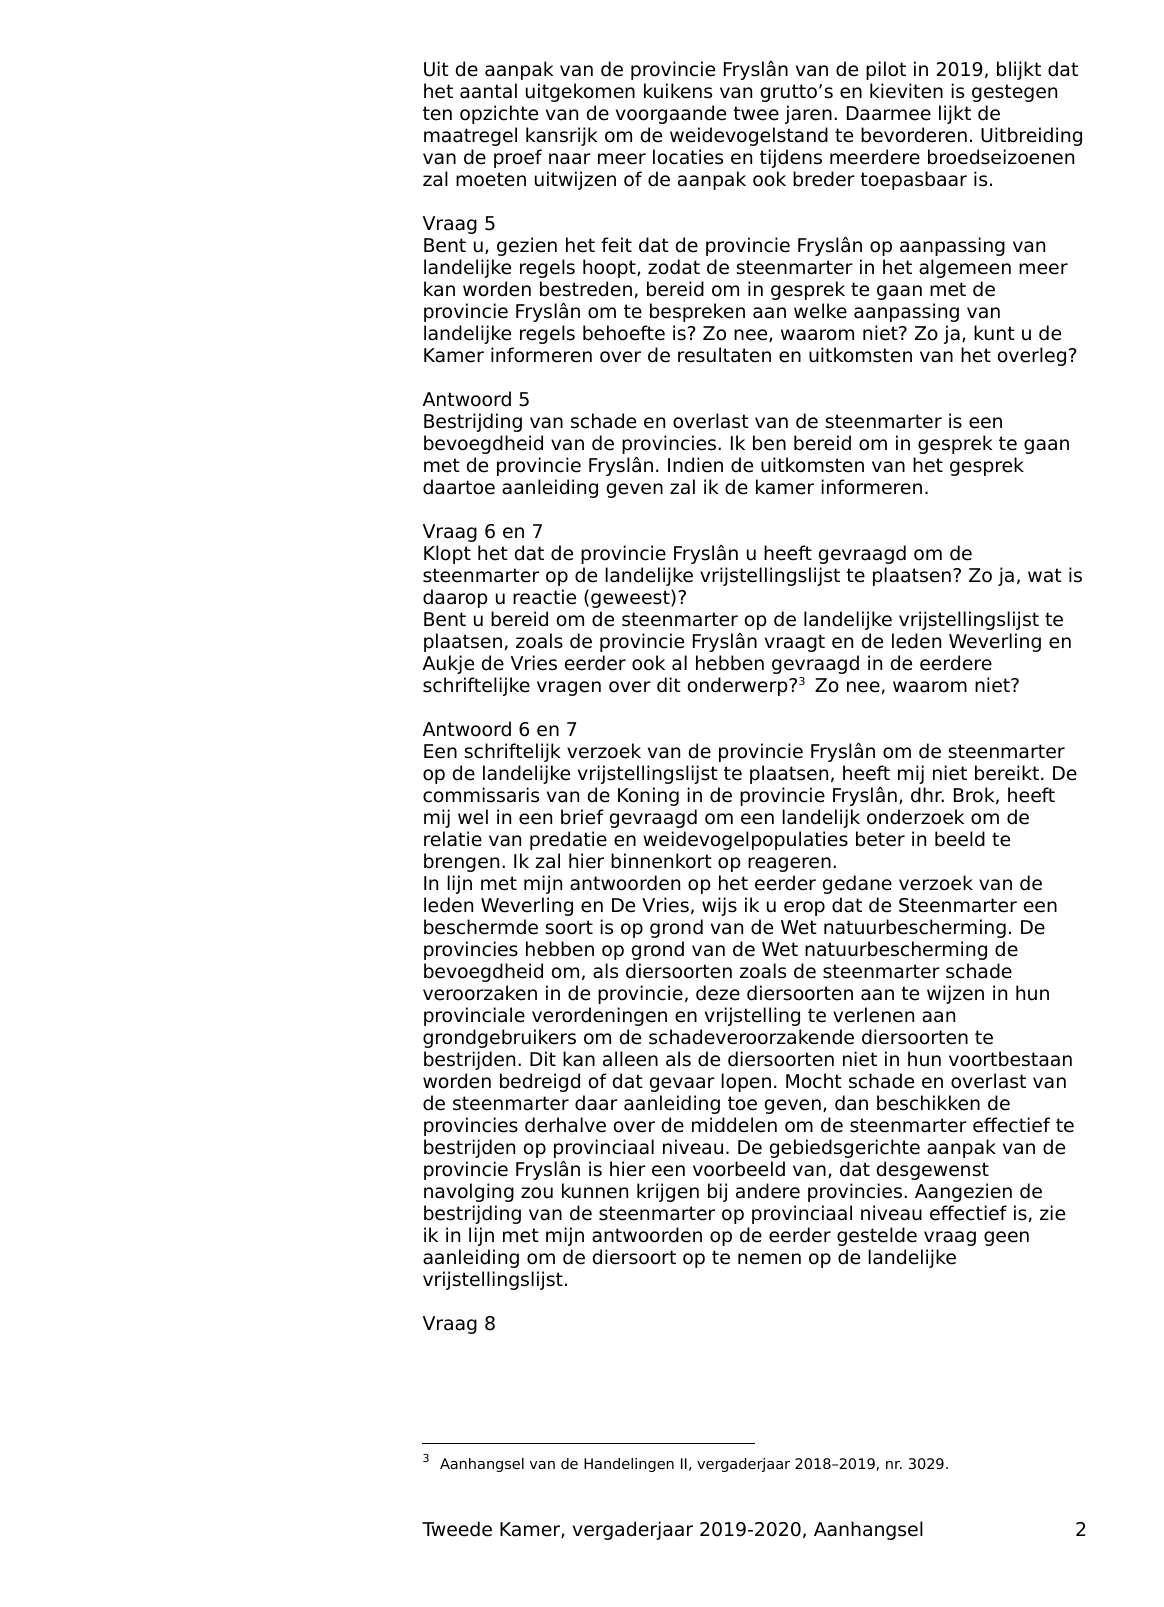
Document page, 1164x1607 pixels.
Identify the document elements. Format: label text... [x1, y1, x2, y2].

text In lijn met mijn antwoorden op het eerder gedane verzoek van de leden Weverling en De Vries, wijs ik u erop dat de Steenmarter een beschermde soort is op grond van de Wet natuurbescherming. De provincies hebben op grond van de Wet natuurbescherming de bevoegdheid om, als diersoorten zoals de steenmarter schade veroorzaken in de provincie, deze diersoorten aan te wijzen in hun provinciale verordeningen en vrijstelling te verlenen aan grondgebruikers om de schadeveroorzakende diersoorten te bestrijden. Dit kan alleen als de diersoorten niet in hun voortbestaan worden bedreigd of dat gevaar lopen. Mocht schade en overlast van de steenmarter daar aanleiding toe geven, dan beschikken de provincies derhalve over de middelen om de steenmarter effectief te bestrijden op provinciaal niveau. De gebiedsgerichte aanpak van de provincie Fryslân is hier een voorbeeld van, dat desgewenst navolging zou kunnen krijgen bij andere provincies. Aangezien de bestrijding van de steenmarter op provinciaal niveau effectief is, zie ik in lijn met mijn antwoorden op de eerder gestelde vraag geen aanleiding om de diersoort op te nemen op de landelijke vrijstellingslijst. [422, 873, 1087, 1291]
text Een schriftelijk verzoek van de provincie Fryslân om de steenmarter op de landelijke vrijstellingslijst te plaatsen, heeft mij niet bereikt. De commissaris van de Koning in de provincie Fryslân, dhr. Brok, heeft mij wel in een brief gevraagd om een landelijk onderzoek om de relatie van predatie en weidevogelpopulaties beter in beeld te brengen. Ik zal hier binnenkort op reageren. [422, 741, 1087, 873]
text Bestrijding van schade en overlast van de steenmarter is een bevoegdheid van de provincies. Ik ben bereid om in gesprek te gaan met de provincie Fryslân. Indien de uitkomsten van het gesprek daartoe aanleiding geven zal ik de kamer informeren. [422, 411, 1087, 499]
text Vraag 8 [422, 1313, 1087, 1335]
text Bent u bereid om de steenmarter op de landelijke vrijstellingslijst te plaatsen, zoals de provincie Fryslân vraagt en de leden Weverling en Aukje de Vries eerder ook al hebben gevraagd in de eerdere schriftelijke vragen over dit onderwerp? Zo nee, waarom niet? [422, 609, 1087, 697]
text Antwoord 6 en 7 [422, 719, 1087, 741]
text Uit de aanpak van de provincie Fryslân van de pilot in 2019, blijkt dat het aantal uitgekomen kuikens van grutto’s en kieviten is gestegen ten opzichte van de voorgaande twee jaren. Daarmee lijkt de maatregel kansrijk om de weidevogelstand te bevorderen. Uitbreiding van de proef naar meer locaties en tijdens meerdere broedseizoenen zal moeten uitwijzen of de aanpak ook breder toepasbaar is. [422, 59, 1087, 191]
text Bent u, gezien het feit dat de provincie Fryslân op aanpassing van landelijke regels hoopt, zodat de steenmarter in het algemeen meer kan worden bestreden, bereid om in gesprek te gaan met de provincie Fryslân om te bespreken aan welke aanpassing van landelijke regels behoefte is? Zo nee, waarom niet? Zo ja, kunt u de Kamer informeren over de resultaten en uitkomsten van het overleg? [422, 235, 1087, 367]
text Vraag 6 en 7 [422, 521, 1087, 543]
text Antwoord 5 [422, 389, 1087, 411]
text Klopt het dat de provincie Fryslân u heeft gevraagd om de steenmarter op de landelijke vrijstellingslijst te plaatsen? Zo ja, wat is daarop u reactie (geweest)? [422, 543, 1087, 609]
text Aanhangsel van de Handelingen II, vergaderjaar 2018–2019, nr. 3029. [422, 1452, 1087, 1474]
text Vraag 5 [422, 213, 1087, 235]
